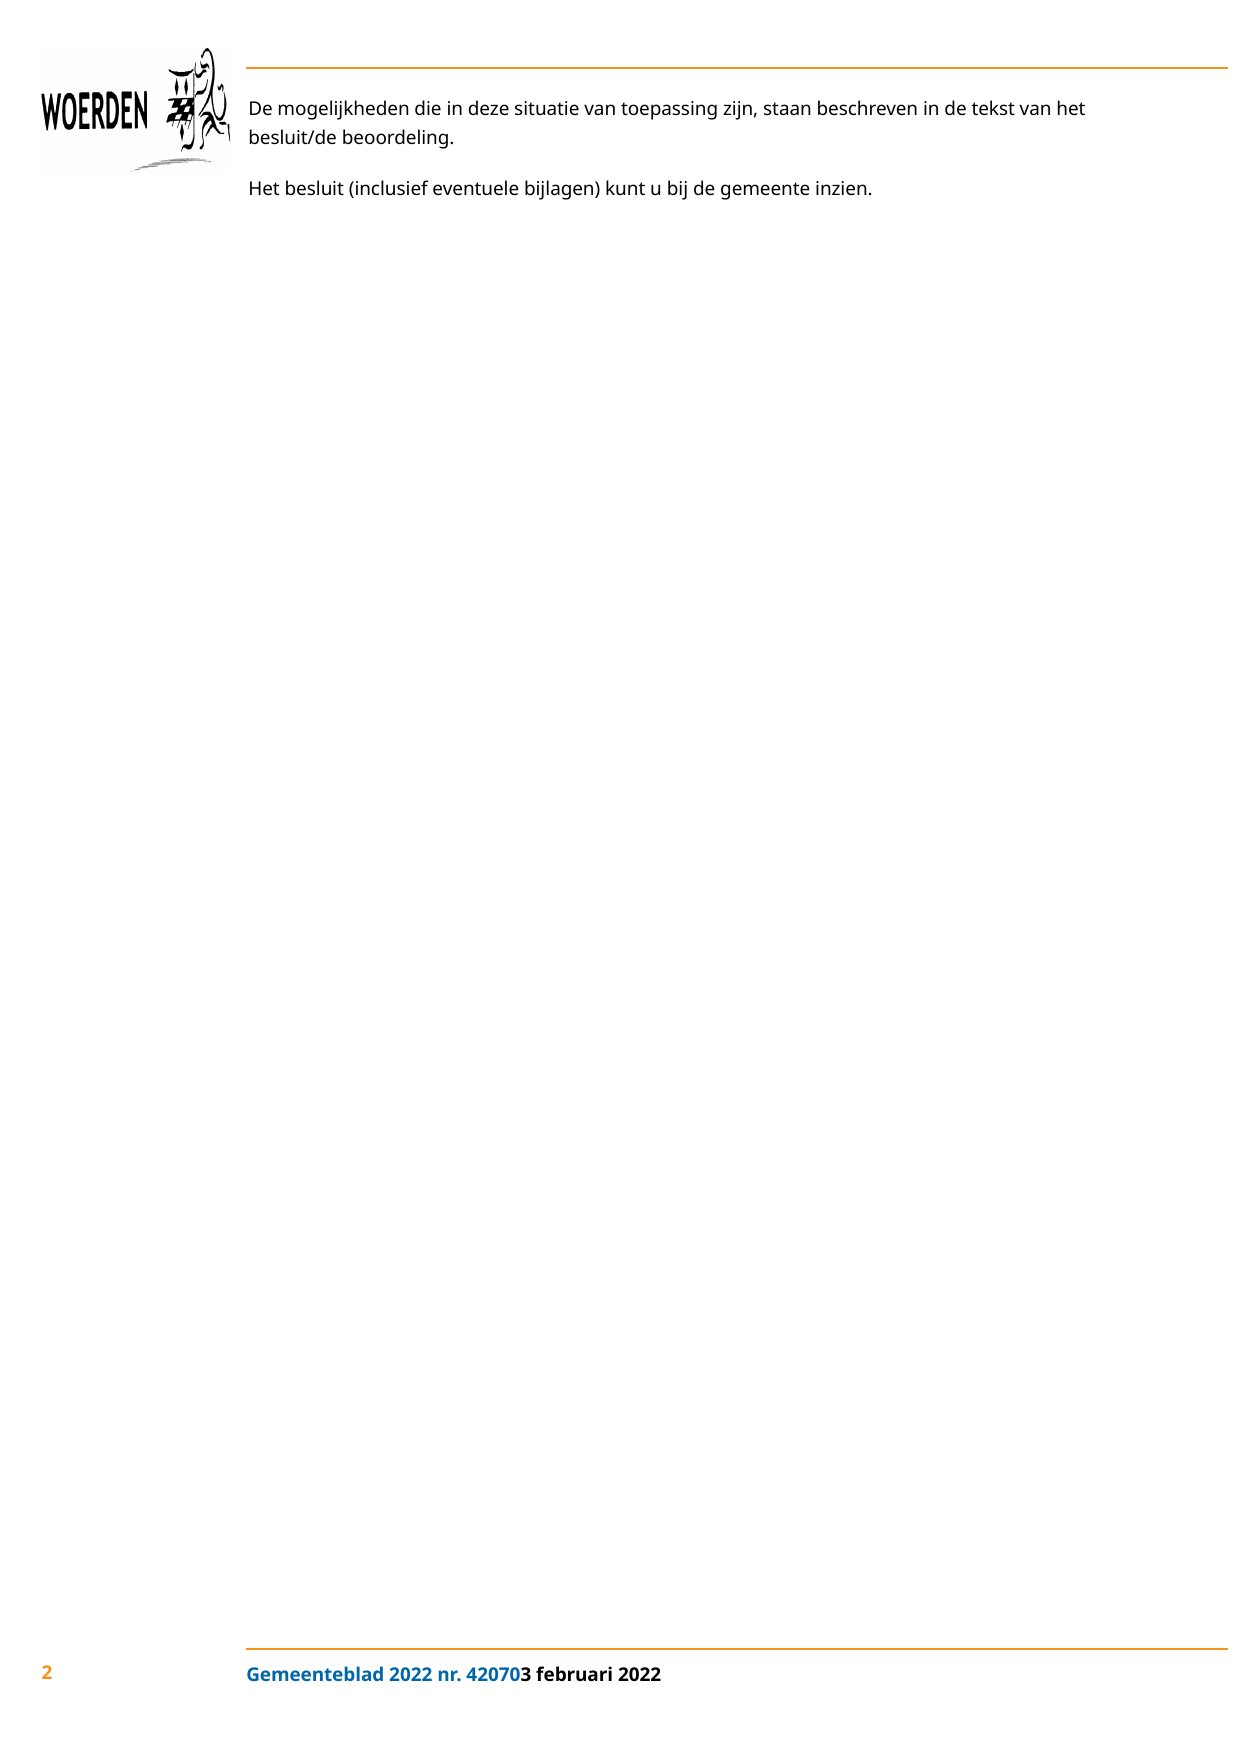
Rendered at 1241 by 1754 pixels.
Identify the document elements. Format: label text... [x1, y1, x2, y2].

text De mogelijkheden die in deze situatie van toepassing zijn, staan beschreven in de tekst van het besluit/de beoordeling. [248, 95, 1152, 150]
picture [41, 47, 231, 172]
text Het besluit (inclusief eventuele bijlagen) kunt u bij de gemeente inzien. [248, 175, 1152, 201]
